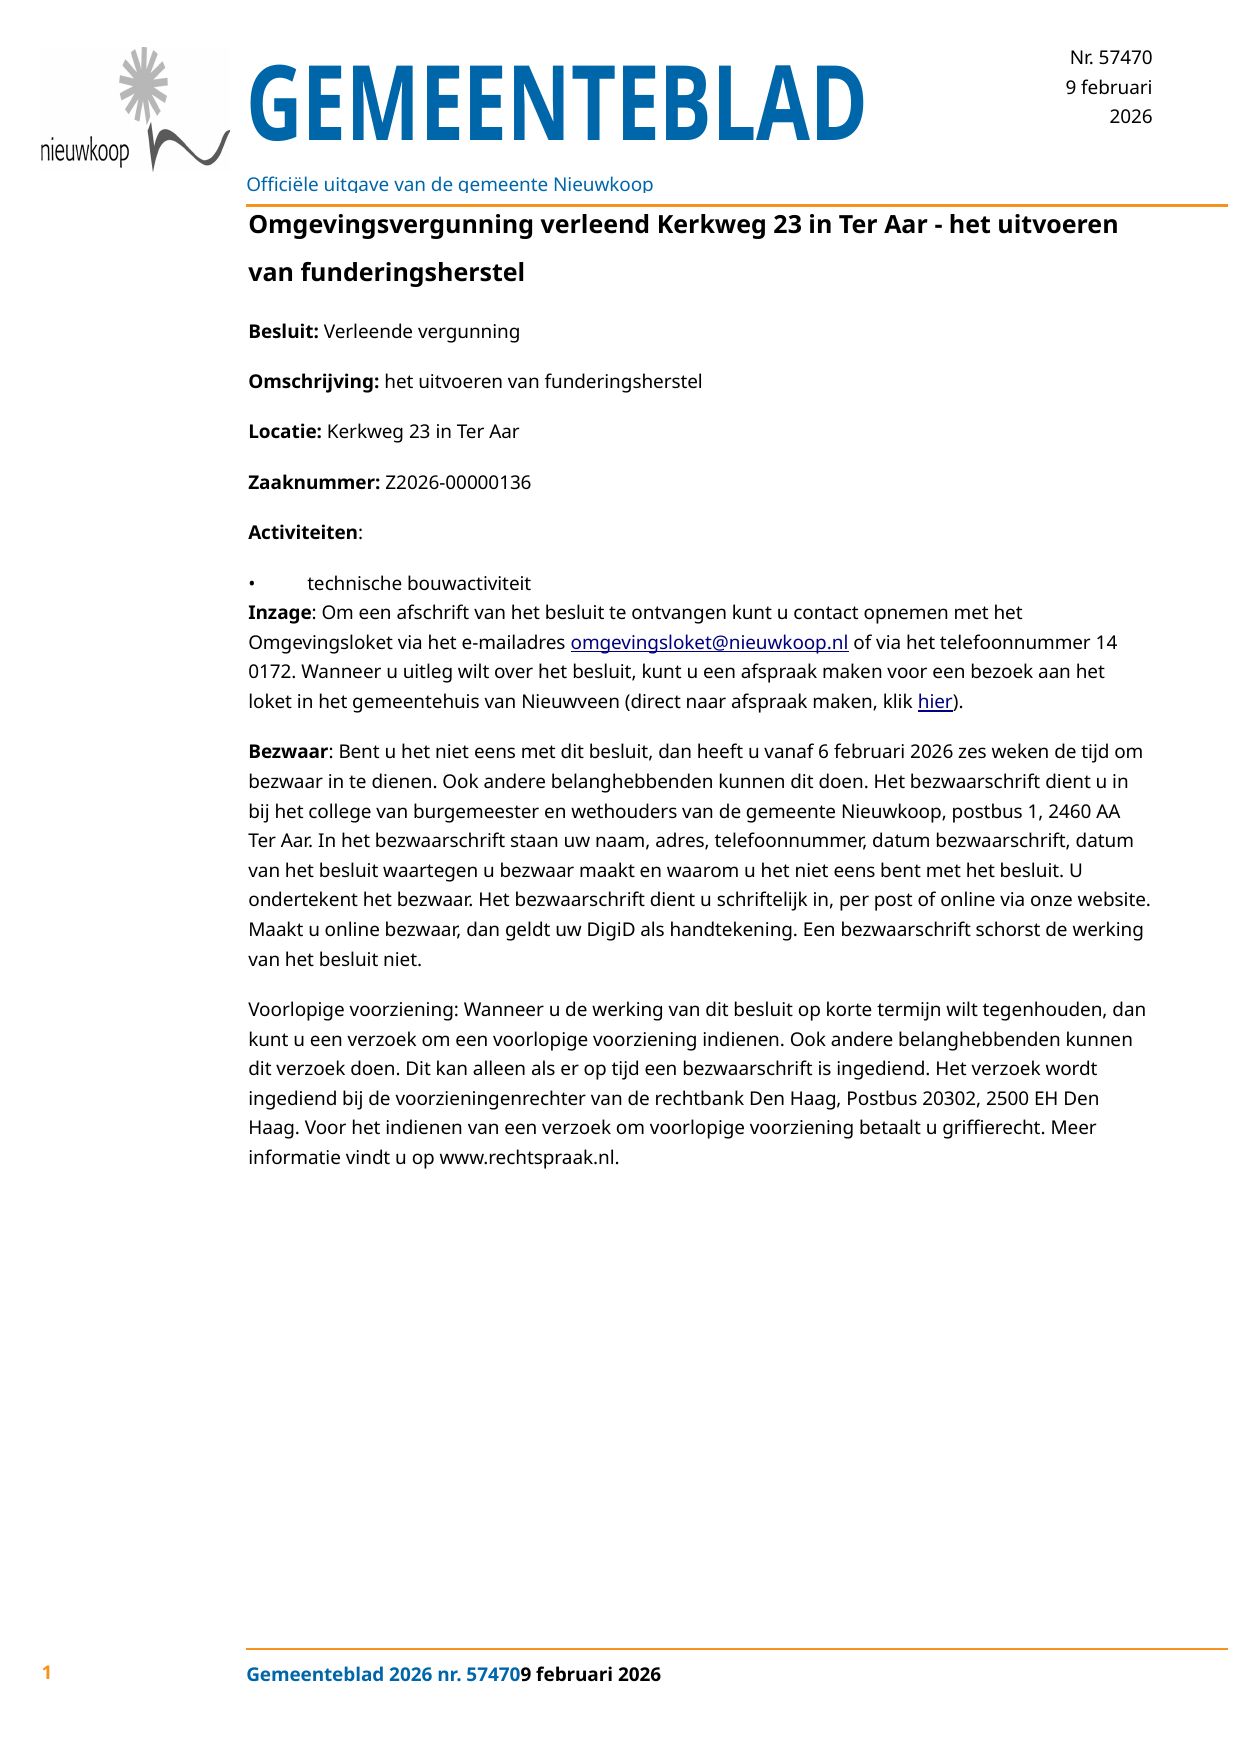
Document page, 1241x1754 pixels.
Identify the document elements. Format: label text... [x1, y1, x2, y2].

text Besluit: Verleende vergunning [248, 318, 1152, 344]
text Omgevingsvergunning verleend Kerkweg 23 in Ter Aar - het uitvoeren van funderingsherstel [248, 207, 1152, 288]
text Zaaknummer: Z2026-00000136 [248, 469, 1152, 495]
text Inzage: Om een afschrift van het besluit te ontvangen kunt u contact opnemen met het Omgevingsloket via het e-mailadres omgevingsloket@nieuwkoop.nl of via het telefoonnummer 14 0172. Wanneer u uitleg wilt over het besluit, kunt u een afspraak maken voor een bezoek aan het loket in het gemeentehuis van Nieuwveen (direct naar afspraak maken, klik hier). [248, 599, 1152, 714]
text Locatie: Kerkweg 23 in Ter Aar [248, 419, 1152, 444]
picture [41, 47, 231, 172]
text Omschrijving: het uitvoeren van funderingsherstel [248, 368, 1152, 394]
text Bezwaar: Bent u het niet eens met dit besluit, dan heeft u vanaf 6 februari 2026 zes weken de tijd om bezwaar in te dienen. Ook andere belanghebbenden kunnen dit doen. Het bezwaarschrift dient u in bij het college van burgemeester en wethouders van de gemeente Nieuwkoop, postbus 1, 2460 AA Ter Aar. In het bezwaarschrift staan uw naam, adres, telefoonnummer, datum bezwaarschrift, datum van het besluit waartegen u bezwaar maakt en waarom u het niet eens bent met het besluit. U ondertekent het bezwaar. Het bezwaarschrift dient u schriftelijk in, per post of online via onze website. Maakt u online bezwaar, dan geldt uw DigiD als handtekening. Een bezwaarschrift schorst de werking van het besluit niet. [248, 739, 1152, 972]
list technische bouwactiviteit [248, 570, 1152, 596]
text Activiteiten: [248, 519, 1152, 545]
text Voorlopige voorziening: Wanneer u de werking van dit besluit op korte termijn wilt tegenhouden, dan kunt u een verzoek om een voorlopige voorziening indienen. Ook andere belanghebbenden kunnen dit verzoek doen. Dit kan alleen als er op tijd een bezwaarschrift is ingediend. Het verzoek wordt ingediend bij de voorzieningenrechter van de rechtbank Den Haag, Postbus 20302, 2500 EH Den Haag. Voor het indienen van een verzoek om voorlopige voorziening betaalt u griffierecht. Meer informatie vindt u op www.rechtspraak.nl. [248, 996, 1152, 1170]
